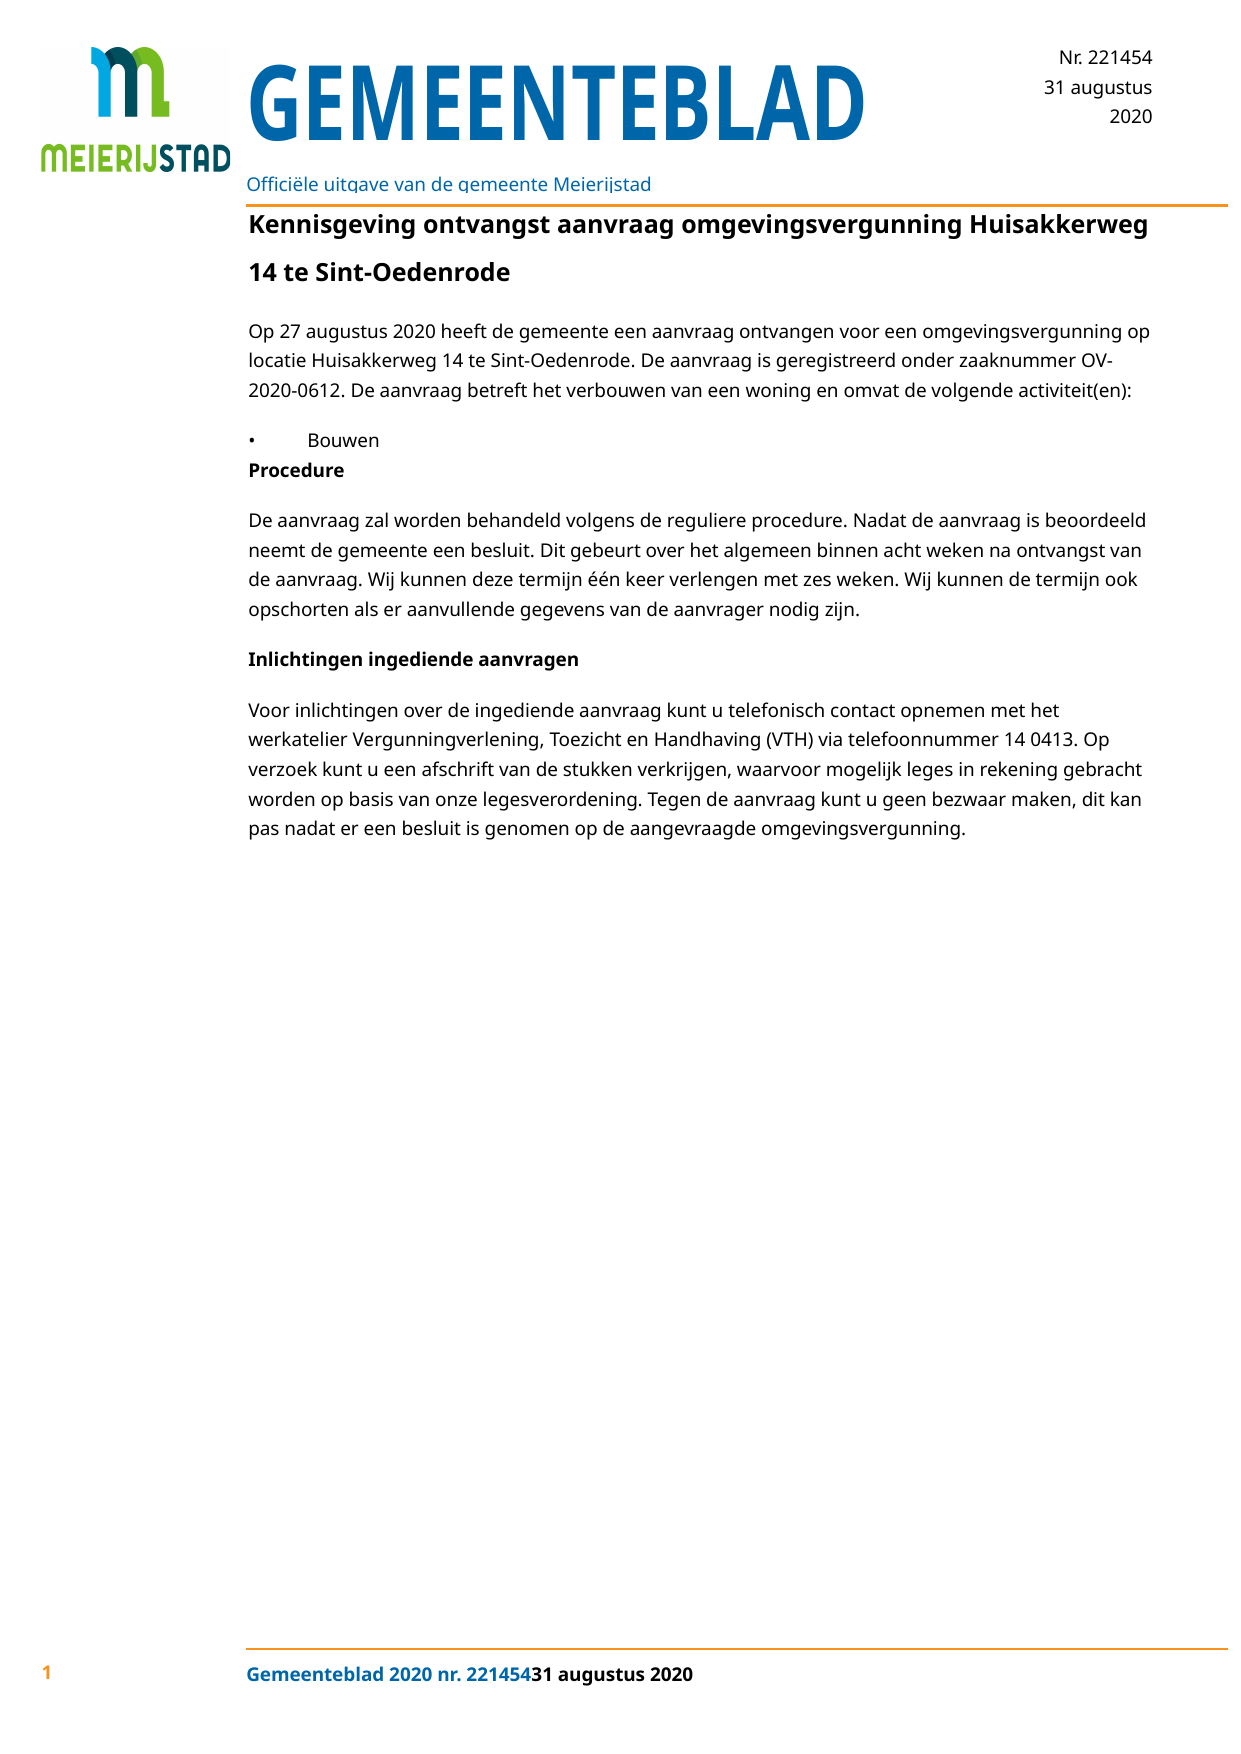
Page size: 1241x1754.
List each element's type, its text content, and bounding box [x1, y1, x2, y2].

text Procedure [248, 457, 1152, 483]
text De aanvraag zal worden behandeld volgens de reguliere procedure. Nadat de aanvraag is beoordeeld neemt de gemeente een besluit. Dit gebeurt over het algemeen binnen acht weken na ontvangst van de aanvraag. Wij kunnen deze termijn één keer verlengen met zes weken. Wij kunnen de termijn ook opschorten als er aanvullende gegevens van de aanvrager nodig zijn. [248, 507, 1152, 622]
text Inlichtingen ingediende aanvragen [248, 647, 1152, 672]
text Voor inlichtingen over de ingediende aanvraag kunt u telefonisch contact opnemen met het werkatelier Vergunningverlening, Toezicht en Handhaving (VTH) via telefoonnummer 14 0413. Op verzoek kunt u een afschrift van de stukken verkrijgen, waarvoor mogelijk leges in rekening gebracht worden op basis van onze legesverordening. Tegen de aanvraag kunt u geen bezwaar maken, dit kan pas nadat er een besluit is genomen op de aangevraagde omgevingsvergunning. [248, 697, 1152, 841]
text Kennisgeving ontvangst aanvraag omgevingsvergunning Huisakkerweg 14 te Sint-Oedenrode [248, 207, 1152, 288]
picture [41, 47, 231, 172]
list Bouwen [248, 427, 1152, 453]
text Op 27 augustus 2020 heeft de gemeente een aanvraag ontvangen voor een omgevingsvergunning op locatie Huisakkerweg 14 te Sint-Oedenrode. De aanvraag is geregistreerd onder zaaknummer OV-2020-0612. De aanvraag betreft het verbouwen van een woning en omvat de volgende activiteit(en): [248, 318, 1152, 403]
